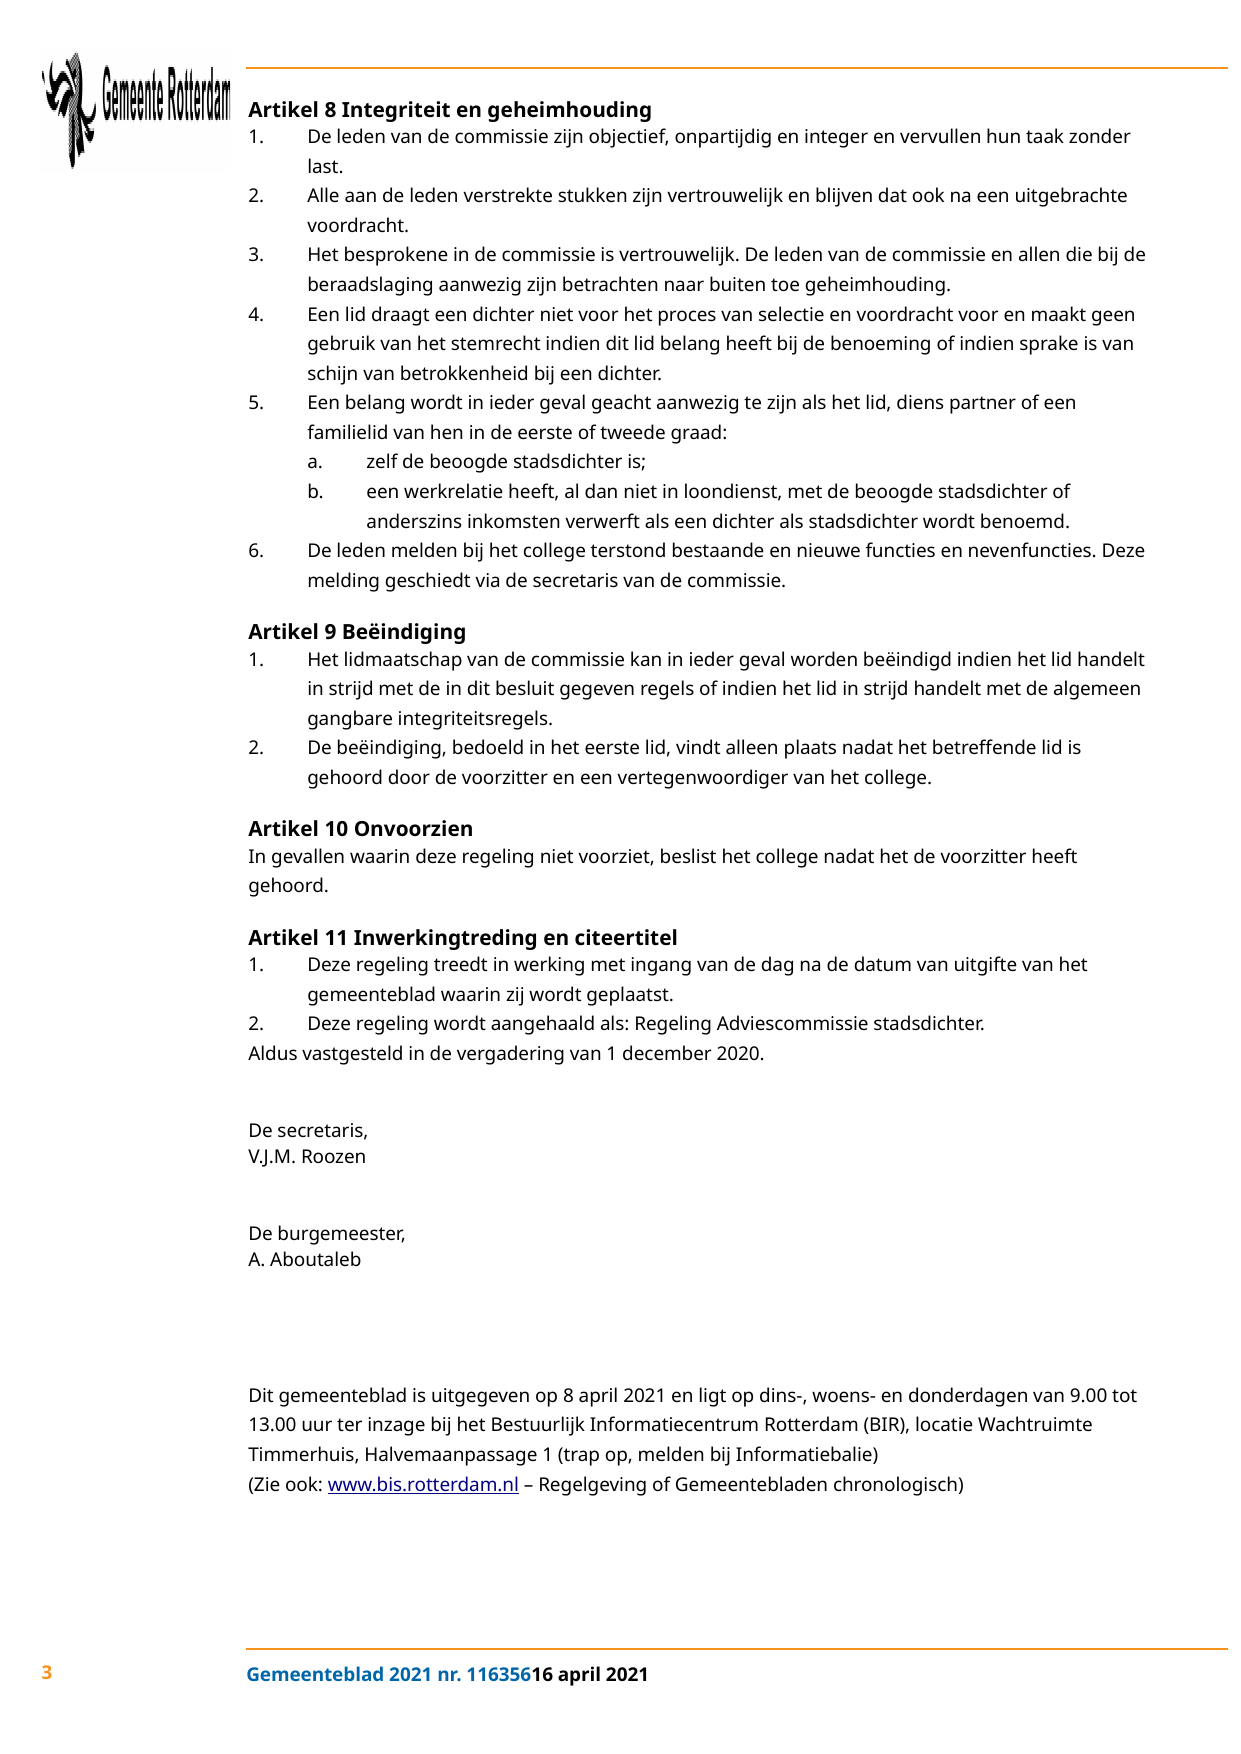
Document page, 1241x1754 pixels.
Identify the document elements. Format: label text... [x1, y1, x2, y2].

text A. Aboutaleb [248, 1246, 1152, 1272]
text Artikel 8 Integriteit en geheimhouding [248, 95, 1152, 123]
list De beëindiging, bedoeld in het eerste lid, vindt alleen plaats nadat het betreffende lid is gehoord door de voorzitter en een vertegenwoordiger van het college. [248, 734, 1152, 790]
text Dit gemeenteblad is uitgegeven op 8 april 2021 en ligt op dins-, woens- en donderdagen van 9.00 tot 13.00 uur ter inzage bij het Bestuurlijk Informatiecentrum Rotterdam (BIR), locatie Wachtruimte Timmerhuis, Halvemaanpassage 1 (trap op, melden bij Informatiebalie) [248, 1382, 1152, 1467]
list een werkrelatie heeft, al dan niet in loondienst, met de beoogde stadsdichter of anderszins inkomsten verwerft als een dichter als stadsdichter wordt benoemd. [307, 478, 1152, 533]
list Het besprokene in de commissie is vertrouwelijk. De leden van de commissie en allen die bij de beraadslaging aanwezig zijn betrachten naar buiten toe geheimhouding. [248, 242, 1152, 297]
text Artikel 9 Beëindiging [248, 617, 1152, 646]
text Aldus vastgesteld in de vergadering van 1 december 2020. [248, 1040, 1152, 1066]
list Deze regeling wordt aangehaald als: Regeling Adviescommissie stadsdichter. [248, 1011, 1152, 1036]
list Alle aan de leden verstrekte stukken zijn vertrouwelijk en blijven dat ook na een uitgebrachte voordracht. [248, 182, 1152, 238]
list Een lid draagt een dichter niet voor het proces van selectie en voordracht voor en maakt geen gebruik van het stemrecht indien dit lid belang heeft bij de benoeming of indien sprake is van schijn van betrokkenheid bij een dichter. [248, 301, 1152, 386]
text V.J.M. Roozen [248, 1143, 1152, 1169]
text In gevallen waarin deze regeling niet voorziet, beslist het college nadat het de voorzitter heeft gehoord. [248, 843, 1152, 898]
list Een belang wordt in ieder geval geacht aanwezig te zijn als het lid, diens partner of een familielid van hen in de eerste of tweede graad: [248, 389, 1152, 445]
list Het lidmaatschap van de commissie kan in ieder geval worden beëindigd indien het lid handelt in strijd met de in dit besluit gegeven regels of indien het lid in strijd handelt met de algemeen gangbare integriteitsregels. [248, 646, 1152, 731]
text Artikel 11 Inwerkingtreding en citeertitel [248, 923, 1152, 951]
list Deze regeling treedt in werking met ingang van de dag na de datum van uitgifte van het gemeenteblad waarin zij wordt geplaatst. [248, 951, 1152, 1007]
list De leden melden bij het college terstond bestaande en nieuwe functies en nevenfuncties. Deze melding geschiedt via de secretaris van de commissie. [248, 537, 1152, 593]
text Artikel 10 Onvoorzien [248, 814, 1152, 843]
text (Zie ook: www.bis.rotterdam.nl – Regelgeving of Gemeentebladen chronologisch) [248, 1471, 1152, 1496]
text De burgemeester, [248, 1220, 1152, 1246]
picture [41, 47, 231, 172]
text De secretaris, [248, 1117, 1152, 1143]
list zelf de beoogde stadsdichter is; [307, 449, 1152, 474]
list De leden van de commissie zijn objectief, onpartijdig en integer en vervullen hun taak zonder last. [248, 123, 1152, 178]
